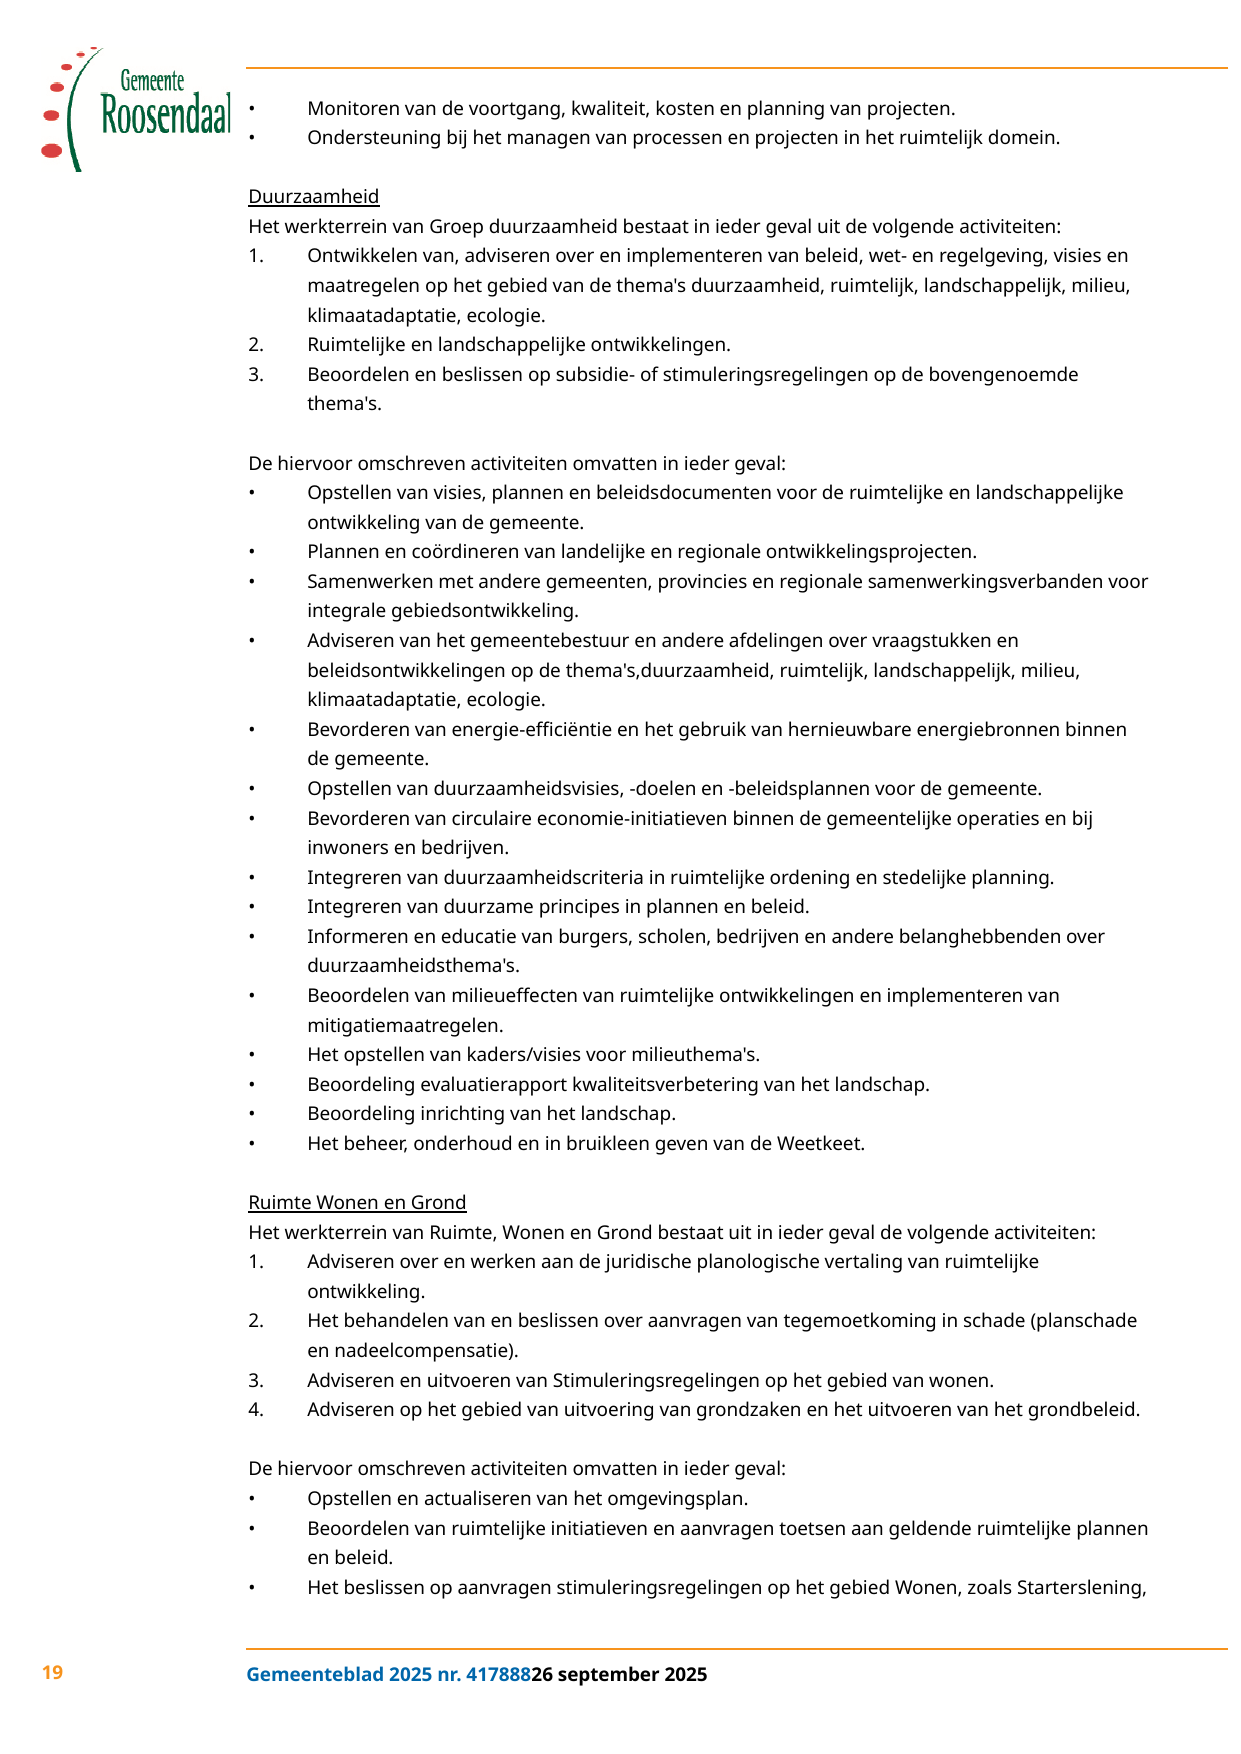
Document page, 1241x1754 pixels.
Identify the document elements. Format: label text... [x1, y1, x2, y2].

list Ruimtelijke en landschappelijke ontwikkelingen. [248, 331, 1152, 357]
text De hiervoor omschreven activiteiten omvatten in ieder geval: [248, 450, 1152, 476]
list Het opstellen van kaders/visies voor milieuthema's. [248, 1041, 1152, 1067]
list Beoordelen en beslissen op subsidie- of stimuleringsregelingen op de bovengenoemde thema's. [248, 361, 1152, 416]
list Ontwikkelen van, adviseren over en implementeren van beleid, wet- en regelgeving, visies en maatregelen op het gebied van de thema's duurzaamheid, ruimtelijk, landschappelijk, milieu, klimaatadaptatie, ecologie. [248, 243, 1152, 328]
list Opstellen van visies, plannen en beleidsdocumenten voor de ruimtelijke en landschappelijke ontwikkeling van de gemeente. [248, 479, 1152, 535]
list Informeren en educatie van burgers, scholen, bedrijven en andere belanghebbenden over duurzaamheidsthema's. [248, 923, 1152, 978]
text Het werkterrein van Ruimte, Wonen en Grond bestaat uit in ieder geval de volgende activiteiten: [248, 1219, 1152, 1245]
list Adviseren op het gebied van uitvoering van grondzaken en het uitvoeren van het grondbeleid. [248, 1396, 1152, 1422]
list Integreren van duurzaamheidscriteria in ruimtelijke ordening en stedelijke planning. [248, 864, 1152, 890]
list Het beslissen op aanvragen stimuleringsregelingen op het gebied Wonen, zoals Starterslening, [248, 1574, 1152, 1600]
list Beoordeling inrichting van het landschap. [248, 1101, 1152, 1126]
text De hiervoor omschreven activiteiten omvatten in ieder geval: [248, 1456, 1152, 1481]
list Bevorderen van circulaire economie-initiatieven binnen de gemeentelijke operaties en bij inwoners en bedrijven. [248, 805, 1152, 860]
list Adviseren van het gemeentebestuur en andere afdelingen over vraagstukken en beleidsontwikkelingen op de thema's,duurzaamheid, ruimtelijk, landschappelijk, milieu, klimaatadaptatie, ecologie. [248, 627, 1152, 712]
list Adviseren en uitvoeren van Stimuleringsregelingen op het gebied van wonen. [248, 1367, 1152, 1393]
list Monitoren van de voortgang, kwaliteit, kosten en planning van projecten. [248, 95, 1152, 121]
text Ruimte Wonen en Grond [248, 1189, 1152, 1215]
list Beoordelen van milieueffecten van ruimtelijke ontwikkelingen en implementeren van mitigatiemaatregelen. [248, 982, 1152, 1038]
list Integreren van duurzame principes in plannen en beleid. [248, 893, 1152, 919]
text Het werkterrein van Groep duurzaamheid bestaat in ieder geval uit de volgende activiteiten: [248, 213, 1152, 239]
list Bevorderen van energie-efficiëntie en het gebruik van hernieuwbare energiebronnen binnen de gemeente. [248, 716, 1152, 771]
list Beoordeling evaluatierapport kwaliteitsverbetering van het landschap. [248, 1071, 1152, 1097]
list Beoordelen van ruimtelijke initiatieven en aanvragen toetsen aan geldende ruimtelijke plannen en beleid. [248, 1515, 1152, 1570]
picture [41, 47, 231, 172]
list Samenwerken met andere gemeenten, provincies en regionale samenwerkingsverbanden voor integrale gebiedsontwikkeling. [248, 568, 1152, 623]
list Opstellen en actualiseren van het omgevingsplan. [248, 1485, 1152, 1511]
list Opstellen van duurzaamheidsvisies, -doelen en -beleidsplannen voor de gemeente. [248, 775, 1152, 801]
list Ondersteuning bij het managen van processen en projecten in het ruimtelijk domein. [248, 124, 1152, 150]
list Plannen en coördineren van landelijke en regionale ontwikkelingsprojecten. [248, 538, 1152, 564]
list Adviseren over en werken aan de juridische planologische vertaling van ruimtelijke ontwikkeling. [248, 1248, 1152, 1304]
text Duurzaamheid [248, 183, 1152, 209]
list Het behandelen van en beslissen over aanvragen van tegemoetkoming in schade (planschade en nadeelcompensatie). [248, 1308, 1152, 1363]
list Het beheer, onderhoud en in bruikleen geven van de Weetkeet. [248, 1130, 1152, 1156]
